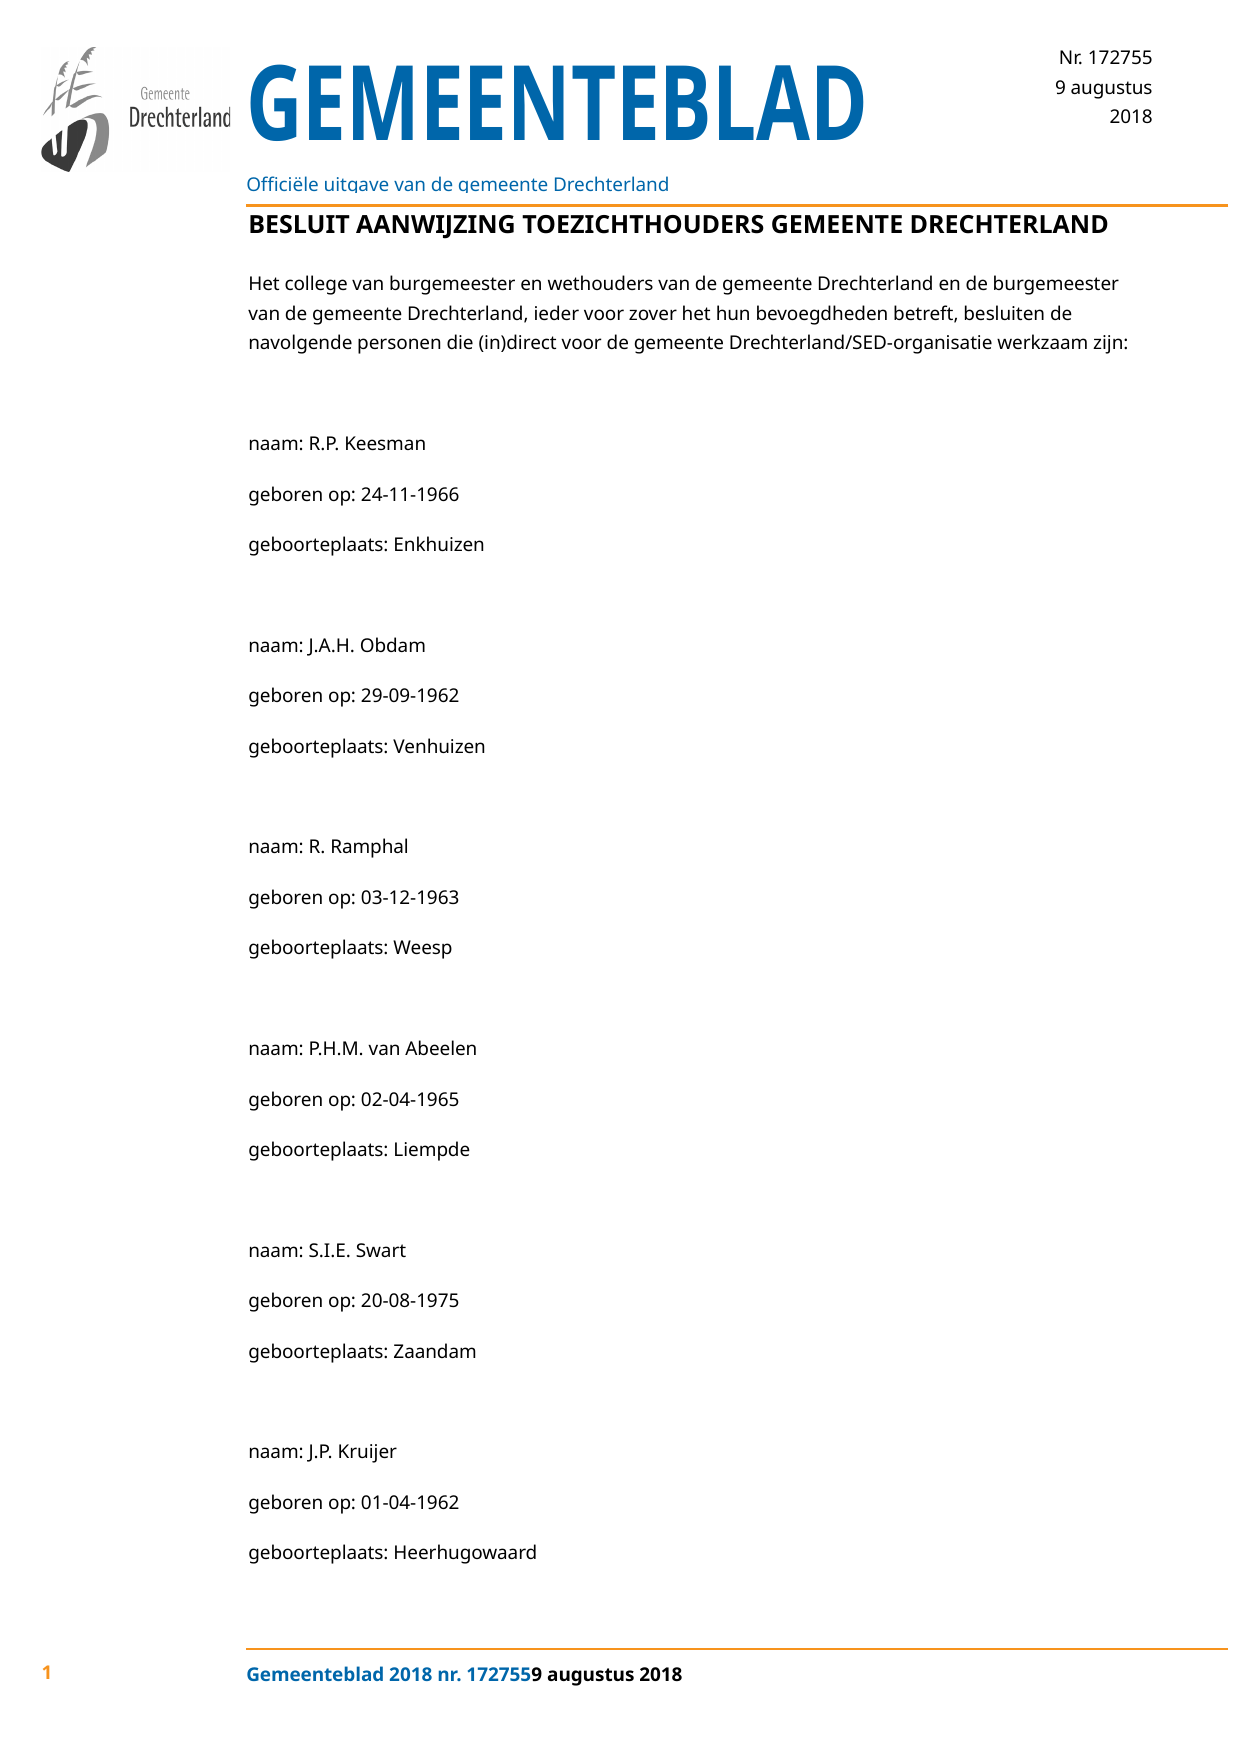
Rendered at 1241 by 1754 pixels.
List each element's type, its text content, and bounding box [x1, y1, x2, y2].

text geboorteplaats: Enkhuizen [248, 531, 1152, 557]
text geboren op: 29-09-1962 [248, 682, 1152, 708]
text naam: P.H.M. van Abeelen [248, 1035, 1152, 1061]
text geboren op: 01-04-1962 [248, 1489, 1152, 1515]
text geboren op: 03-12-1963 [248, 884, 1152, 910]
text Het college van burgemeester en wethouders van de gemeente Drechterland en de burgemeester van de gemeente Drechterland, ieder voor zover het hun bevoegdheden betreft, besluiten de navolgende personen die (in)direct voor de gemeente Drechterland/SED-organisatie werkzaam zijn: [248, 270, 1152, 355]
text naam: J.A.H. Obdam [248, 632, 1152, 658]
text naam: J.P. Kruijer [248, 1439, 1152, 1464]
text naam: R. Ramphal [248, 834, 1152, 859]
picture [41, 47, 231, 172]
text naam: S.I.E. Swart [248, 1237, 1152, 1263]
text naam: R.P. Keesman [248, 430, 1152, 456]
text geboorteplaats: Zaandam [248, 1338, 1152, 1363]
text geboren op: 02-04-1965 [248, 1086, 1152, 1111]
text geboren op: 20-08-1975 [248, 1287, 1152, 1313]
text geboorteplaats: Liempde [248, 1136, 1152, 1162]
text geboorteplaats: Heerhugowaard [248, 1539, 1152, 1565]
text BESLUIT AANWIJZING TOEZICHTHOUDERS GEMEENTE DRECHTERLAND [248, 207, 1152, 241]
text geboren op: 24-11-1966 [248, 481, 1152, 506]
text geboorteplaats: Weesp [248, 934, 1152, 960]
text geboorteplaats: Venhuizen [248, 733, 1152, 758]
